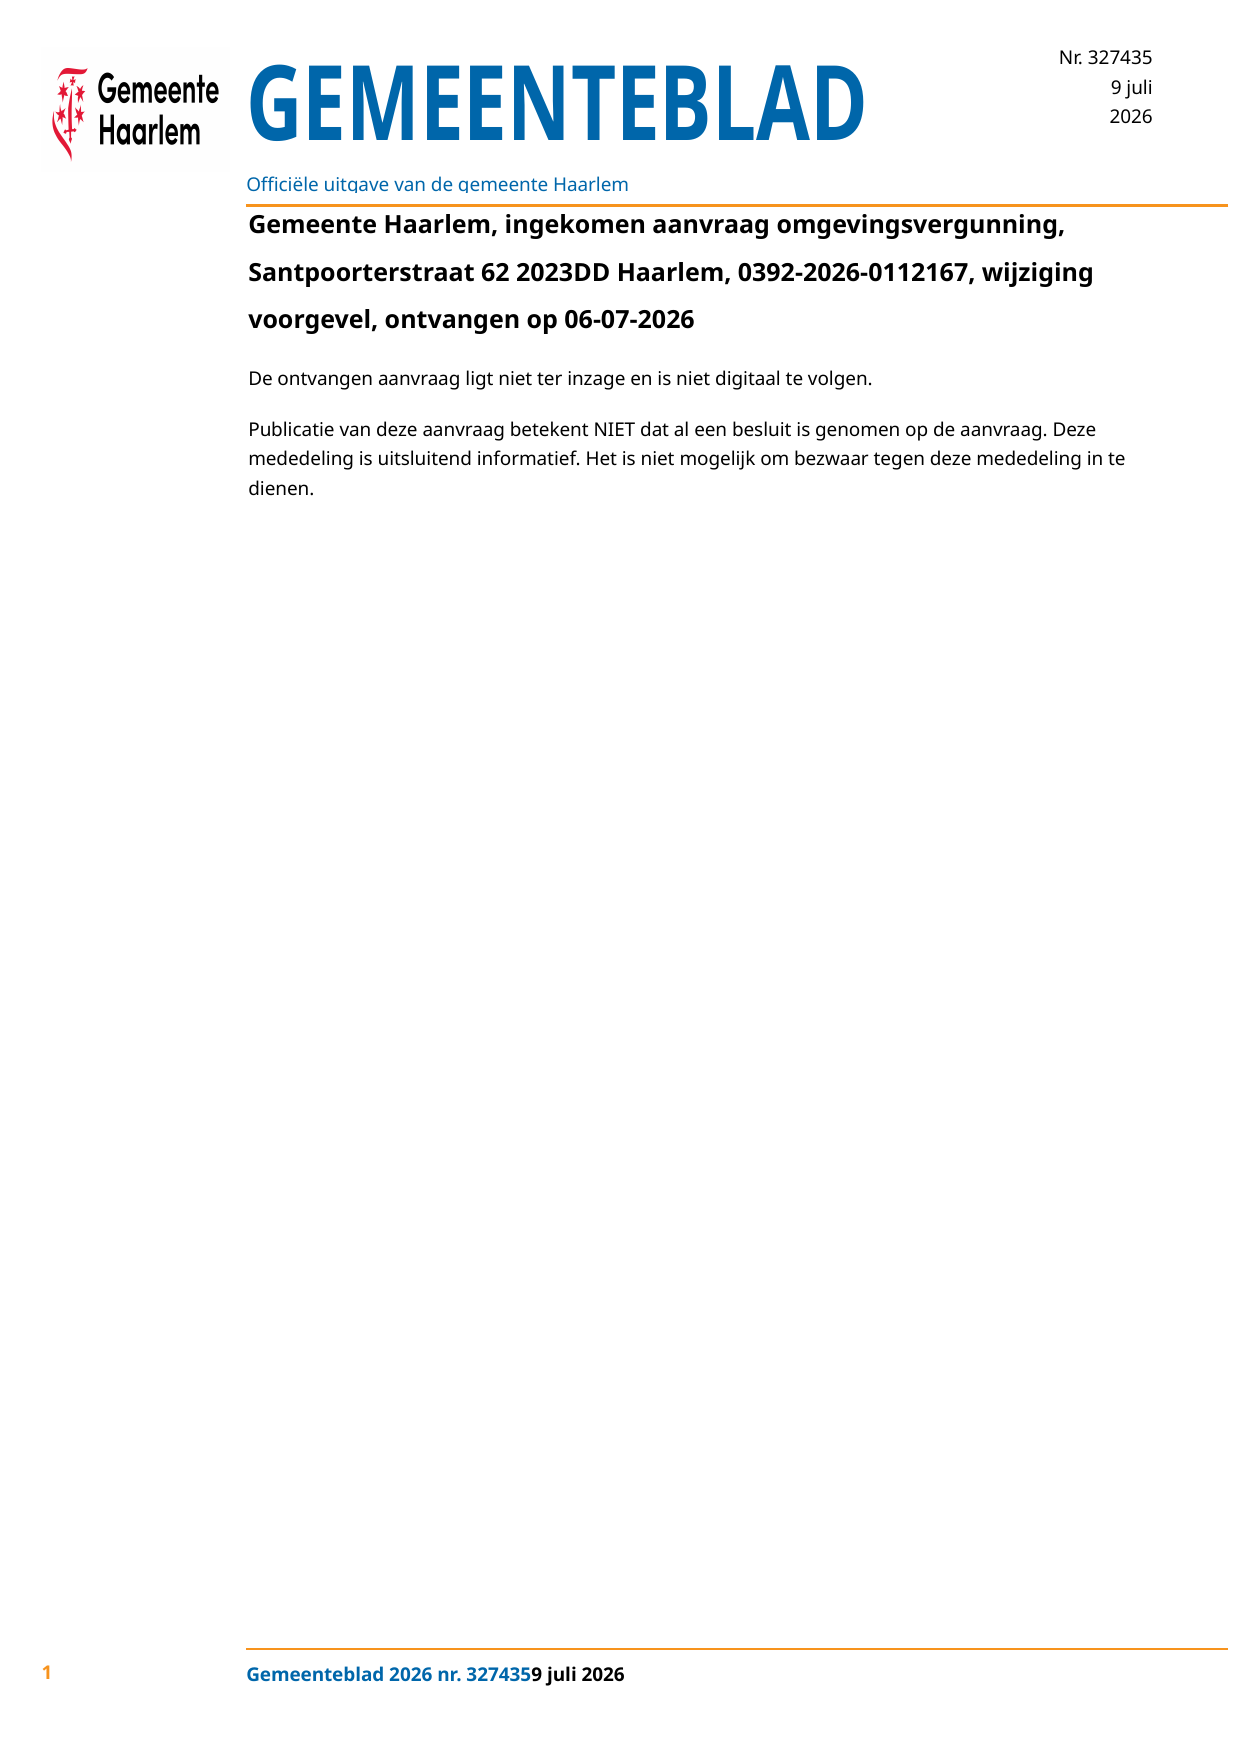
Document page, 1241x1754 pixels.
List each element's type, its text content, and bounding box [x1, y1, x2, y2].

picture [41, 47, 231, 172]
text Publicatie van deze aanvraag betekent NIET dat al een besluit is genomen op de aanvraag. Deze mededeling is uitsluitend informatief. Het is niet mogelijk om bezwaar tegen deze mededeling in te dienen. [248, 416, 1152, 501]
text Gemeente Haarlem, ingekomen aanvraag omgevingsvergunning, Santpoorterstraat 62 2023DD Haarlem, 0392-2026-0112167, wijziging voorgevel, ontvangen op 06-07-2026 [248, 207, 1152, 336]
text De ontvangen aanvraag ligt niet ter inzage en is niet digitaal te volgen. [248, 366, 1152, 391]
